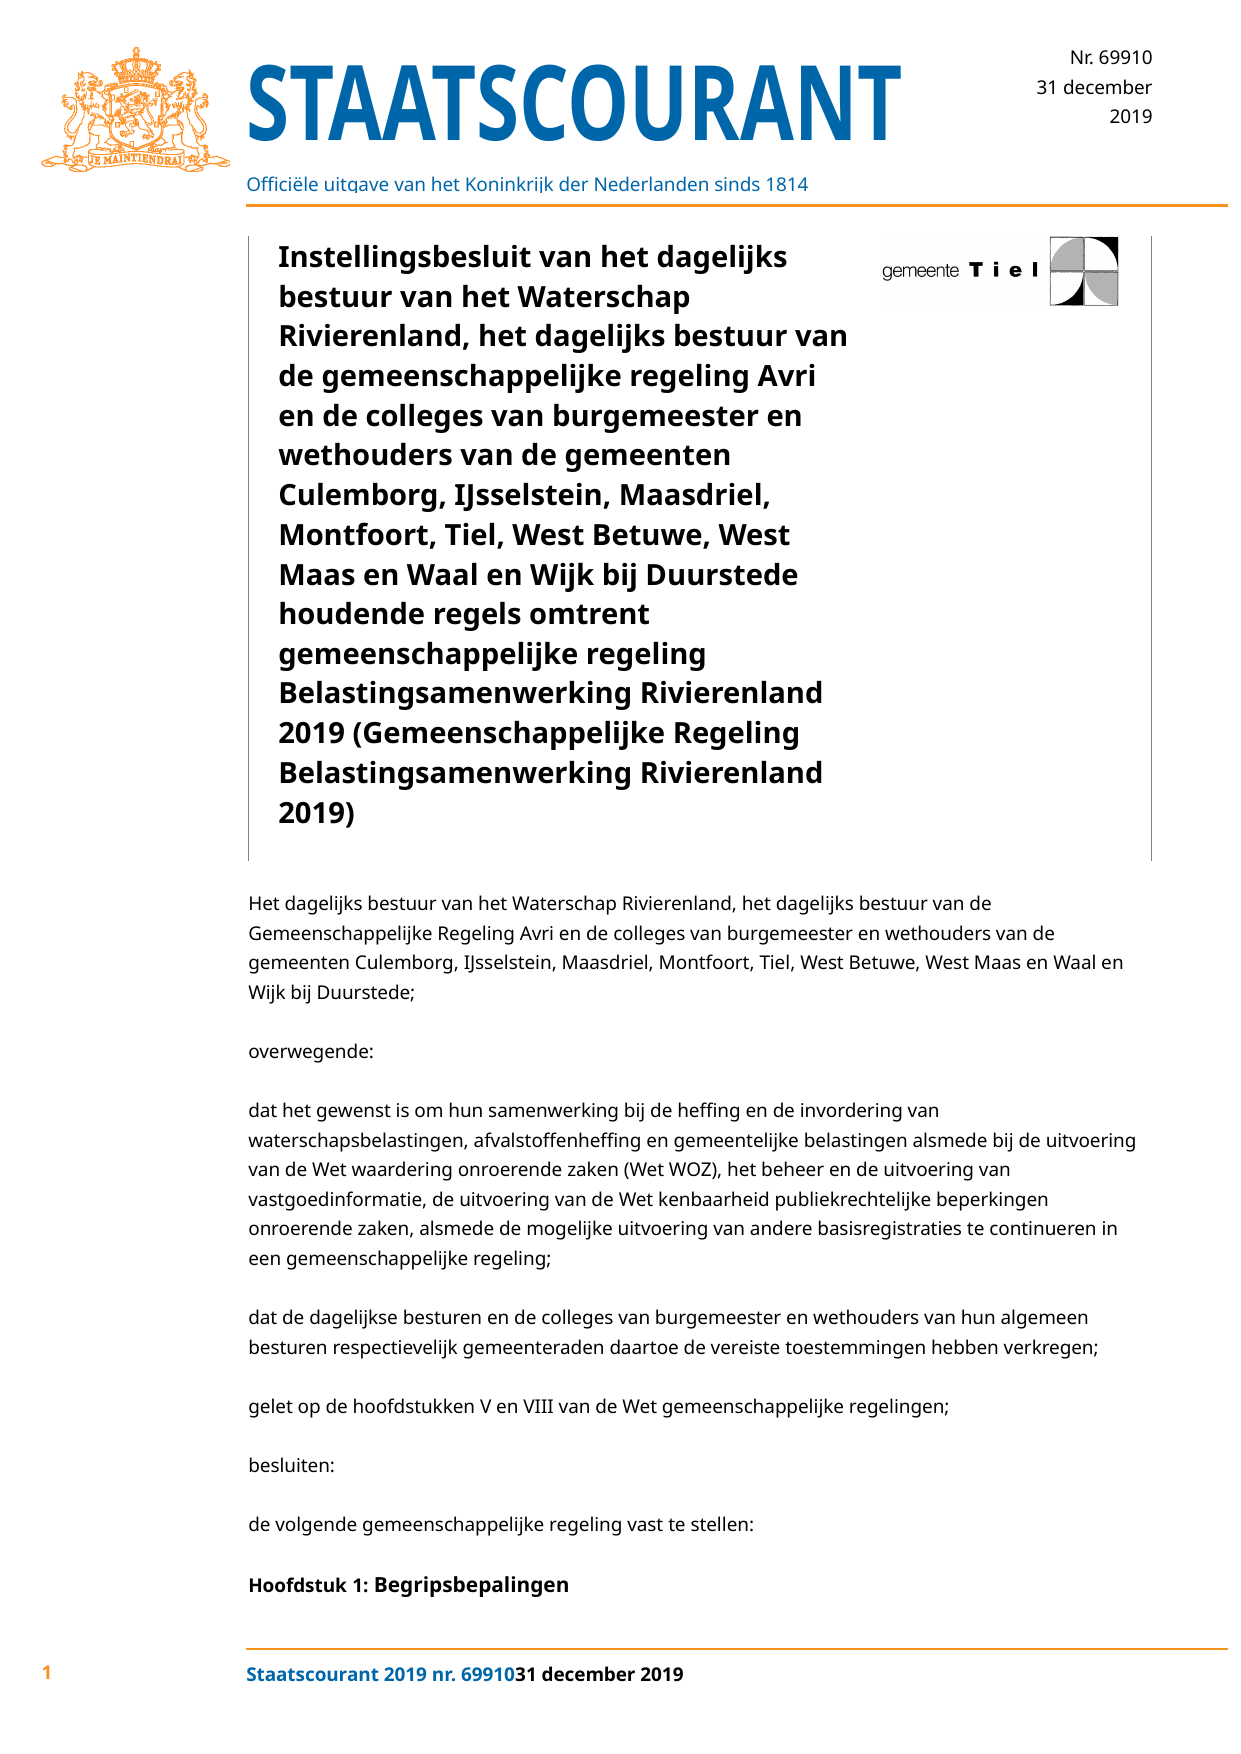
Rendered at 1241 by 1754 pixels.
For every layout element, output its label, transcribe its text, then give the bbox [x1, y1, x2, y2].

text de volgende gemeenschappelijke regeling vast te stellen: [248, 1511, 1152, 1537]
picture [41, 47, 231, 172]
text besluiten: [248, 1452, 1152, 1478]
table_header Instellingsbesluit van het dagelijks bestuur van het Waterschap Rivierenland, het dagelijks bestuur van de gemeenschappelijke regeling Avri en de colleges van burgemeester en wethouders van de gemeenten Culemborg, IJsselstein, Maasdriel, Montfoort, Tiel, West Betuwe, West Maas en Waal en Wijk bij Duurstede houdende regels omtrent gemeenschappelijke regeling Belastingsamenwerking Rivierenland 2019 (Gemeenschappelijke Regeling Belastingsamenwerking Rivierenland 2019) [249, 236, 850, 861]
text Het dagelijks bestuur van het Waterschap Rivierenland, het dagelijks bestuur van de Gemeenschappelijke Regeling Avri en de colleges van burgemeester en wethouders van de gemeenten Culemborg, IJsselstein, Maasdriel, Montfoort, Tiel, West Betuwe, West Maas en Waal en Wijk bij Duurstede; [248, 890, 1152, 1005]
text dat de dagelijkse besturen en de colleges van burgemeester en wethouders van hun algemeen besturen respectievelijk gemeenteraden daartoe de vereiste toestemmingen hebben verkregen; [248, 1304, 1152, 1360]
text Hoofdstuk 1: Begripsbepalingen [248, 1571, 1152, 1599]
text overwegende: [248, 1038, 1152, 1064]
table_header [850, 236, 1151, 861]
text dat het gewenst is om hun samenwerking bij de heffing en de invordering van waterschapsbelastingen, afvalstoffenheffing en gemeentelijke belastingen alsmede bij de uitvoering van de Wet waardering onroerende zaken (Wet WOZ), het beheer en de uitvoering van vastgoedinformatie, de uitvoering van de Wet kenbaarheid publiekrechtelijke beperkingen onroerende zaken, alsmede de mogelijke uitvoering van andere basisregistraties te continueren in een gemeenschappelijke regeling; [248, 1097, 1152, 1271]
text gelet op de hoofdstukken V en VIII van de Wet gemeenschappelijke regelingen; [248, 1393, 1152, 1419]
picture [882, 236, 1119, 306]
